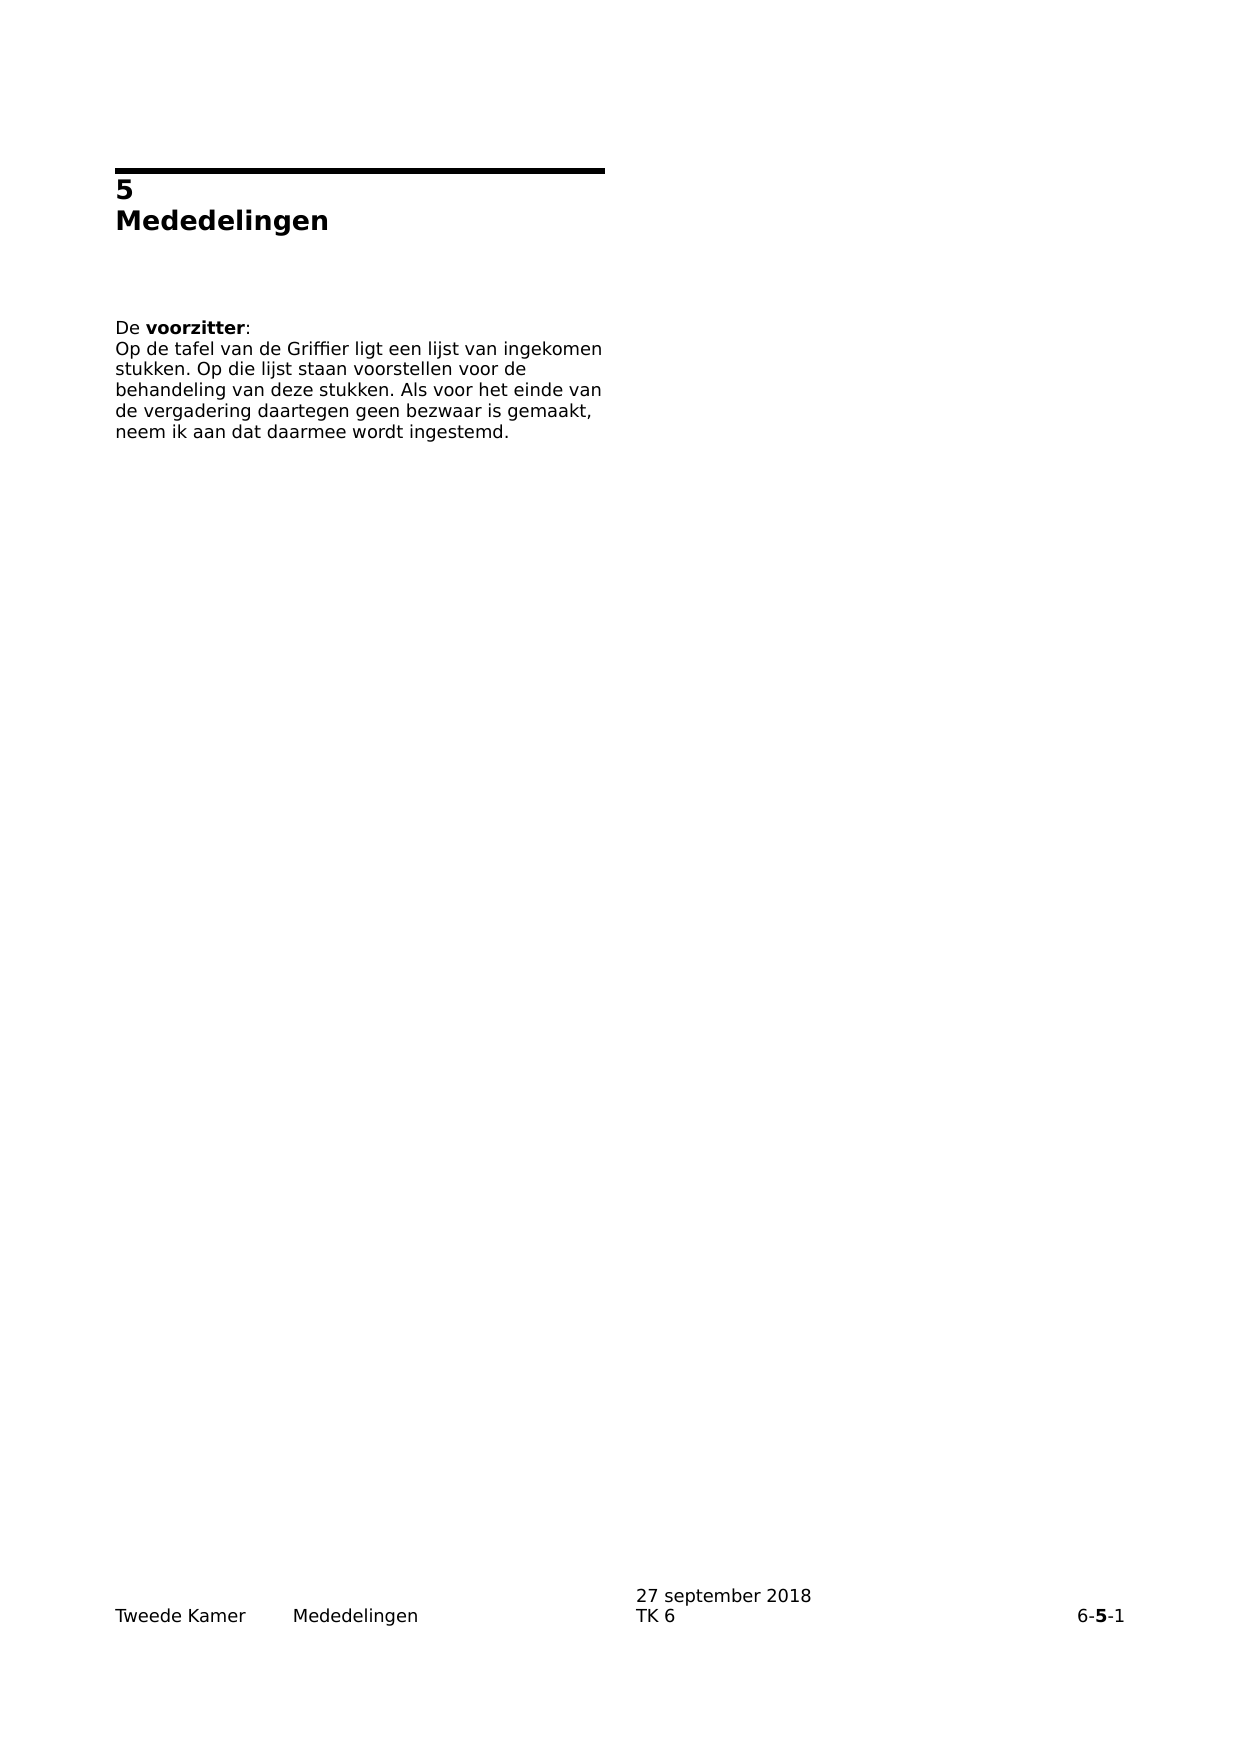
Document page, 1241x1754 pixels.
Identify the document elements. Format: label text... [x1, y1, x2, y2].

text Op de tafel van de Griffier ligt een lijst van ingekomen stukken. Op die lijst staan voorstellen voor de behandeling van deze stukken. Als voor het einde van de vergadering daartegen geen bezwaar is gemaakt, neem ik aan dat daarmee wordt ingestemd. [115, 338, 605, 442]
text De voorzitter: [115, 318, 605, 338]
title 5 Mededelingen [115, 174, 605, 237]
